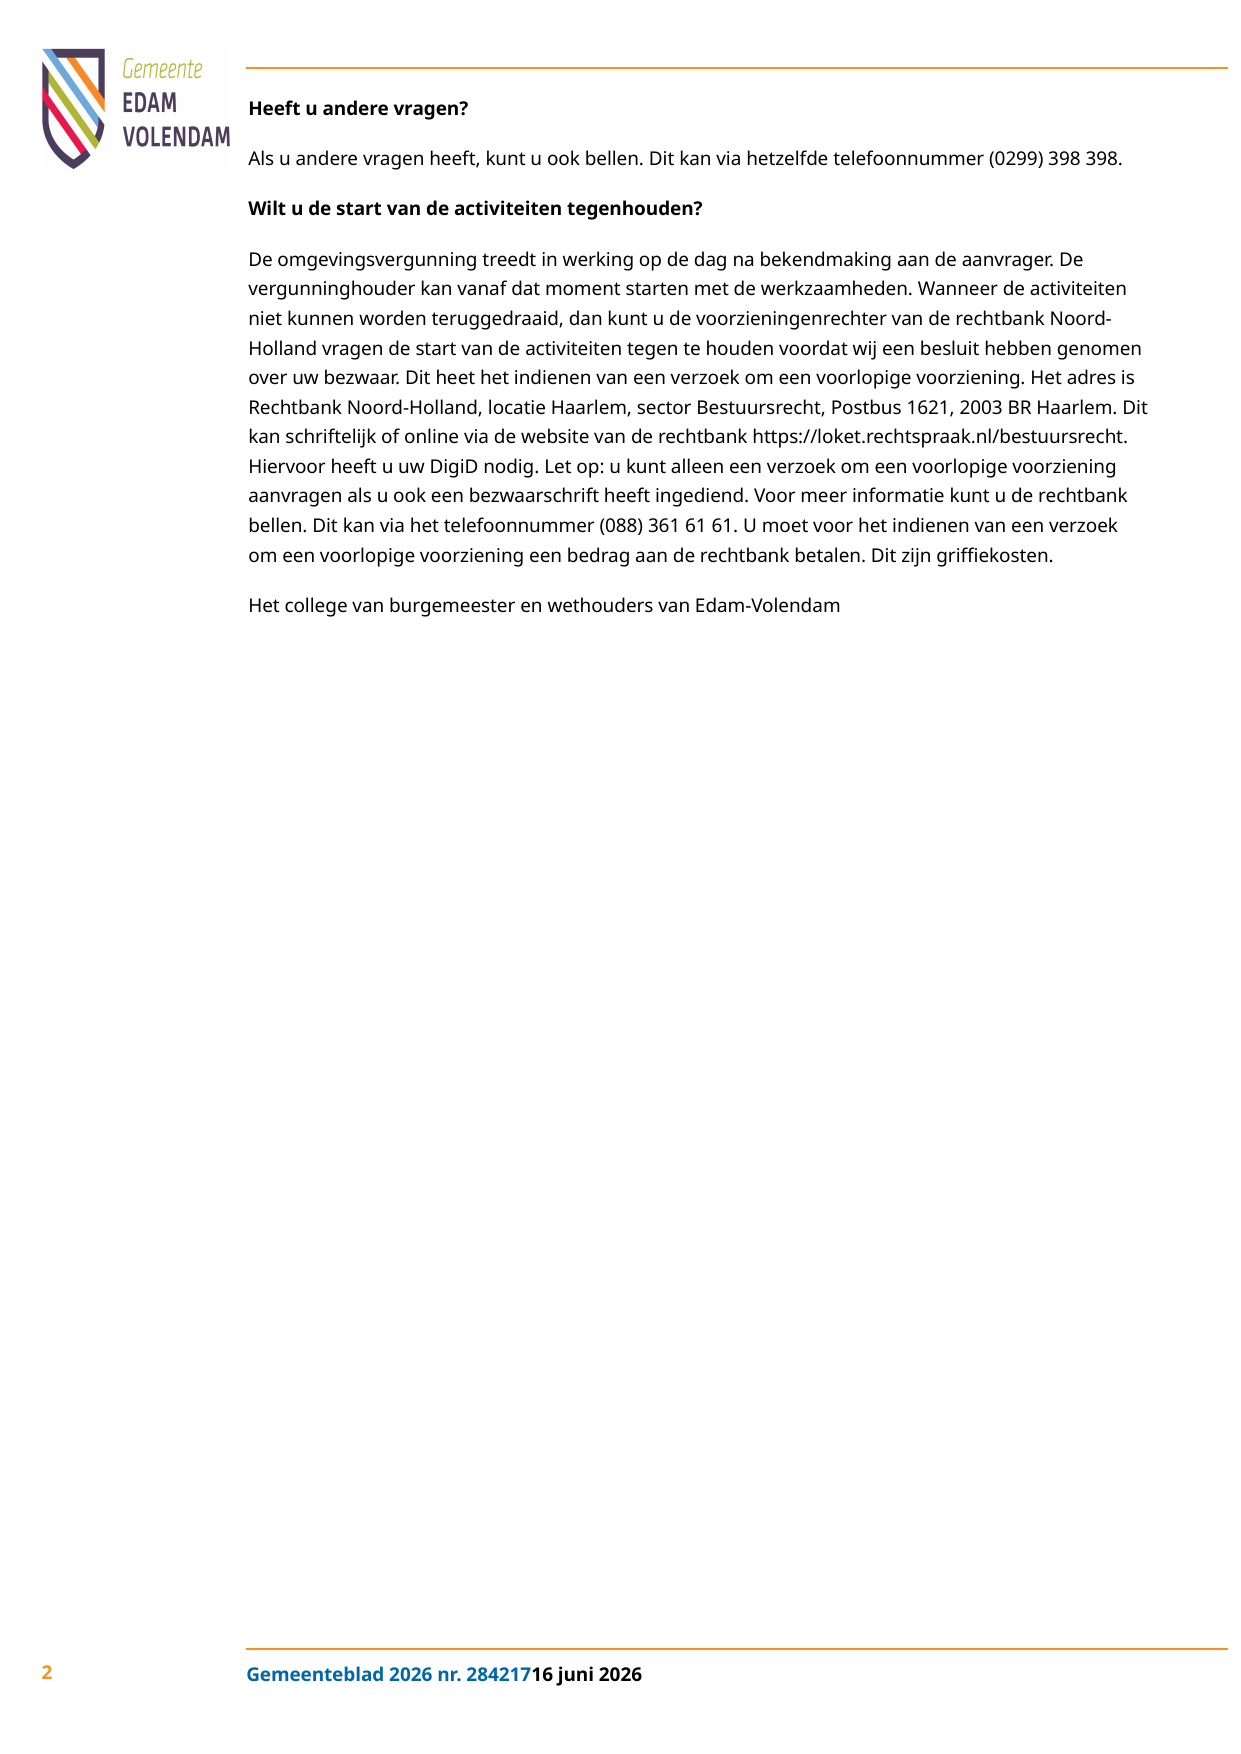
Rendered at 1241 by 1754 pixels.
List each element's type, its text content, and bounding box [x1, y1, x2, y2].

text Het college van burgemeester en wethouders van Edam-Volendam [248, 592, 1152, 618]
text De omgevingsvergunning treedt in werking op de dag na bekendmaking aan de aanvrager. De vergunninghouder kan vanaf dat moment starten met de werkzaamheden. Wanneer de activiteiten niet kunnen worden teruggedraaid, dan kunt u de voorzieningenrechter van de rechtbank Noord-Holland vragen de start van de activiteiten tegen te houden voordat wij een besluit hebben genomen over uw bezwaar. Dit heet het indienen van een verzoek om een voorlopige voorziening. Het adres is Rechtbank Noord-Holland, locatie Haarlem, sector Bestuursrecht, Postbus 1621, 2003 BR Haarlem. Dit kan schriftelijk of online via de website van de rechtbank https://loket.rechtspraak.nl/bestuursrecht. Hiervoor heeft u uw DigiD nodig. Let op: u kunt alleen een verzoek om een voorlopige voorziening aanvragen als u ook een bezwaarschrift heeft ingediend. Voor meer informatie kunt u de rechtbank bellen. Dit kan via het telefoonnummer (088) 361 61 61. U moet voor het indienen van een verzoek om een voorlopige voorziening een bedrag aan de rechtbank betalen. Dit zijn griffiekosten. [248, 246, 1152, 568]
picture [41, 47, 231, 172]
text Heeft u andere vragen? [248, 95, 1152, 121]
text Als u andere vragen heeft, kunt u ook bellen. Dit kan via hetzelfde telefoonnummer (0299) 398 398. [248, 145, 1152, 171]
text Wilt u de start van de activiteiten tegenhouden? [248, 196, 1152, 221]
